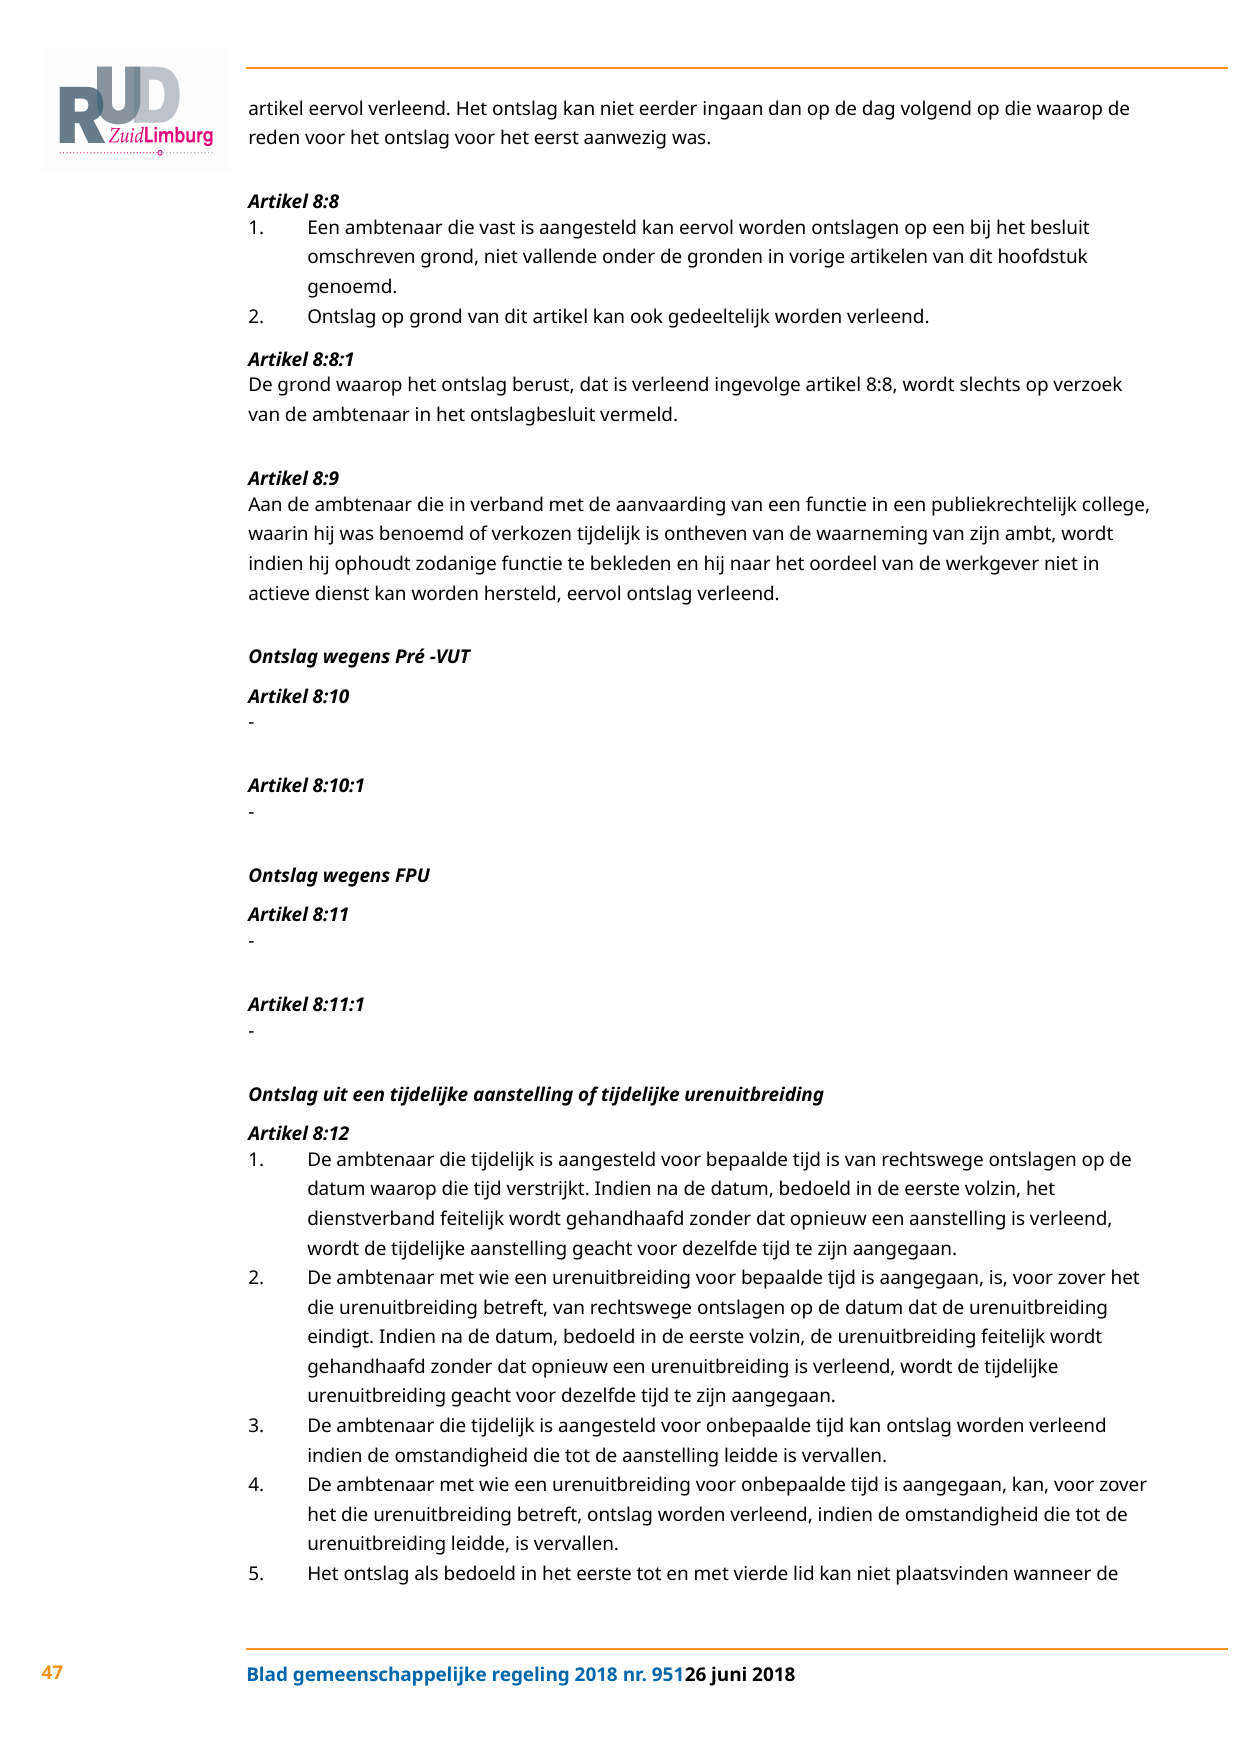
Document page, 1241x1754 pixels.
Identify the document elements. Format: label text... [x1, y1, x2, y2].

text - [248, 798, 1152, 824]
text Ontslag wegens Pré -VUT [248, 644, 1152, 669]
text Artikel 8:11 [248, 902, 1152, 927]
text - [248, 1017, 1152, 1043]
text - [248, 709, 1152, 734]
text Artikel 8:12 [248, 1120, 1152, 1146]
list De ambtenaar die tijdelijk is aangesteld voor onbepaalde tijd kan ontslag worden verleend indien de omstandigheid die tot de aanstelling leidde is vervallen. [248, 1412, 1152, 1467]
text artikel eervol verleend. Het ontslag kan niet eerder ingaan dan op de dag volgend op die waarop de reden voor het ontslag voor het eerst aanwezig was. [248, 95, 1152, 150]
text De grond waarop het ontslag berust, dat is verleend ingevolge artikel 8:8, wordt slechts op verzoek van de ambtenaar in het ontslagbesluit vermeld. [248, 372, 1152, 427]
list De ambtenaar met wie een urenuitbreiding voor bepaalde tijd is aangegaan, is, voor zover het die urenuitbreiding betreft, van rechtswege ontslagen op de datum dat de urenuitbreiding eindigt. Indien na de datum, bedoeld in de eerste volzin, de urenuitbreiding feitelijk wordt gehandhaafd zonder dat opnieuw een urenuitbreiding is verleend, wordt de tijdelijke urenuitbreiding geacht voor dezelfde tijd te zijn aangegaan. [248, 1264, 1152, 1408]
list De ambtenaar met wie een urenuitbreiding voor onbepaalde tijd is aangegaan, kan, voor zover het die urenuitbreiding betreft, ontslag worden verleend, indien de omstandigheid die tot de urenuitbreiding leidde, is vervallen. [248, 1471, 1152, 1556]
list Het ontslag als bedoeld in het eerste tot en met vierde lid kan niet plaatsvinden wanneer de [248, 1560, 1152, 1586]
text Ontslag uit een tijdelijke aanstelling of tijdelijke urenuitbreiding [248, 1081, 1152, 1107]
list De ambtenaar die tijdelijk is aangesteld voor bepaalde tijd is van rechtswege ontslagen op de datum waarop die tijd verstrijkt. Indien na de datum, bedoeld in de eerste volzin, het dienstverband feitelijk wordt gehandhaafd zonder dat opnieuw een aanstelling is verleend, wordt de tijdelijke aanstelling geacht voor dezelfde tijd te zijn aangegaan. [248, 1146, 1152, 1260]
text Artikel 8:10 [248, 683, 1152, 709]
text Ontslag wegens FPU [248, 862, 1152, 888]
text Artikel 8:10:1 [248, 773, 1152, 798]
list Ontslag op grond van dit artikel kan ook gedeeltelijk worden verleend. [248, 303, 1152, 328]
text Artikel 8:8 [248, 188, 1152, 214]
picture [41, 47, 231, 172]
text - [248, 927, 1152, 953]
text Artikel 8:11:1 [248, 991, 1152, 1017]
text Artikel 8:8:1 [248, 346, 1152, 372]
list Een ambtenaar die vast is aangesteld kan eervol worden ontslagen op een bij het besluit omschreven grond, niet vallende onder de gronden in vorige artikelen van dit hoofdstuk genoemd. [248, 214, 1152, 299]
text Artikel 8:9 [248, 465, 1152, 491]
text Aan de ambtenaar die in verband met de aanvaarding van een functie in een publiekrechtelijk college, waarin hij was benoemd of verkozen tijdelijk is ontheven van de waarneming van zijn ambt, wordt indien hij ophoudt zodanige functie te bekleden en hij naar het oordeel van de werkgever niet in actieve dienst kan worden hersteld, eervol ontslag verleend. [248, 491, 1152, 605]
